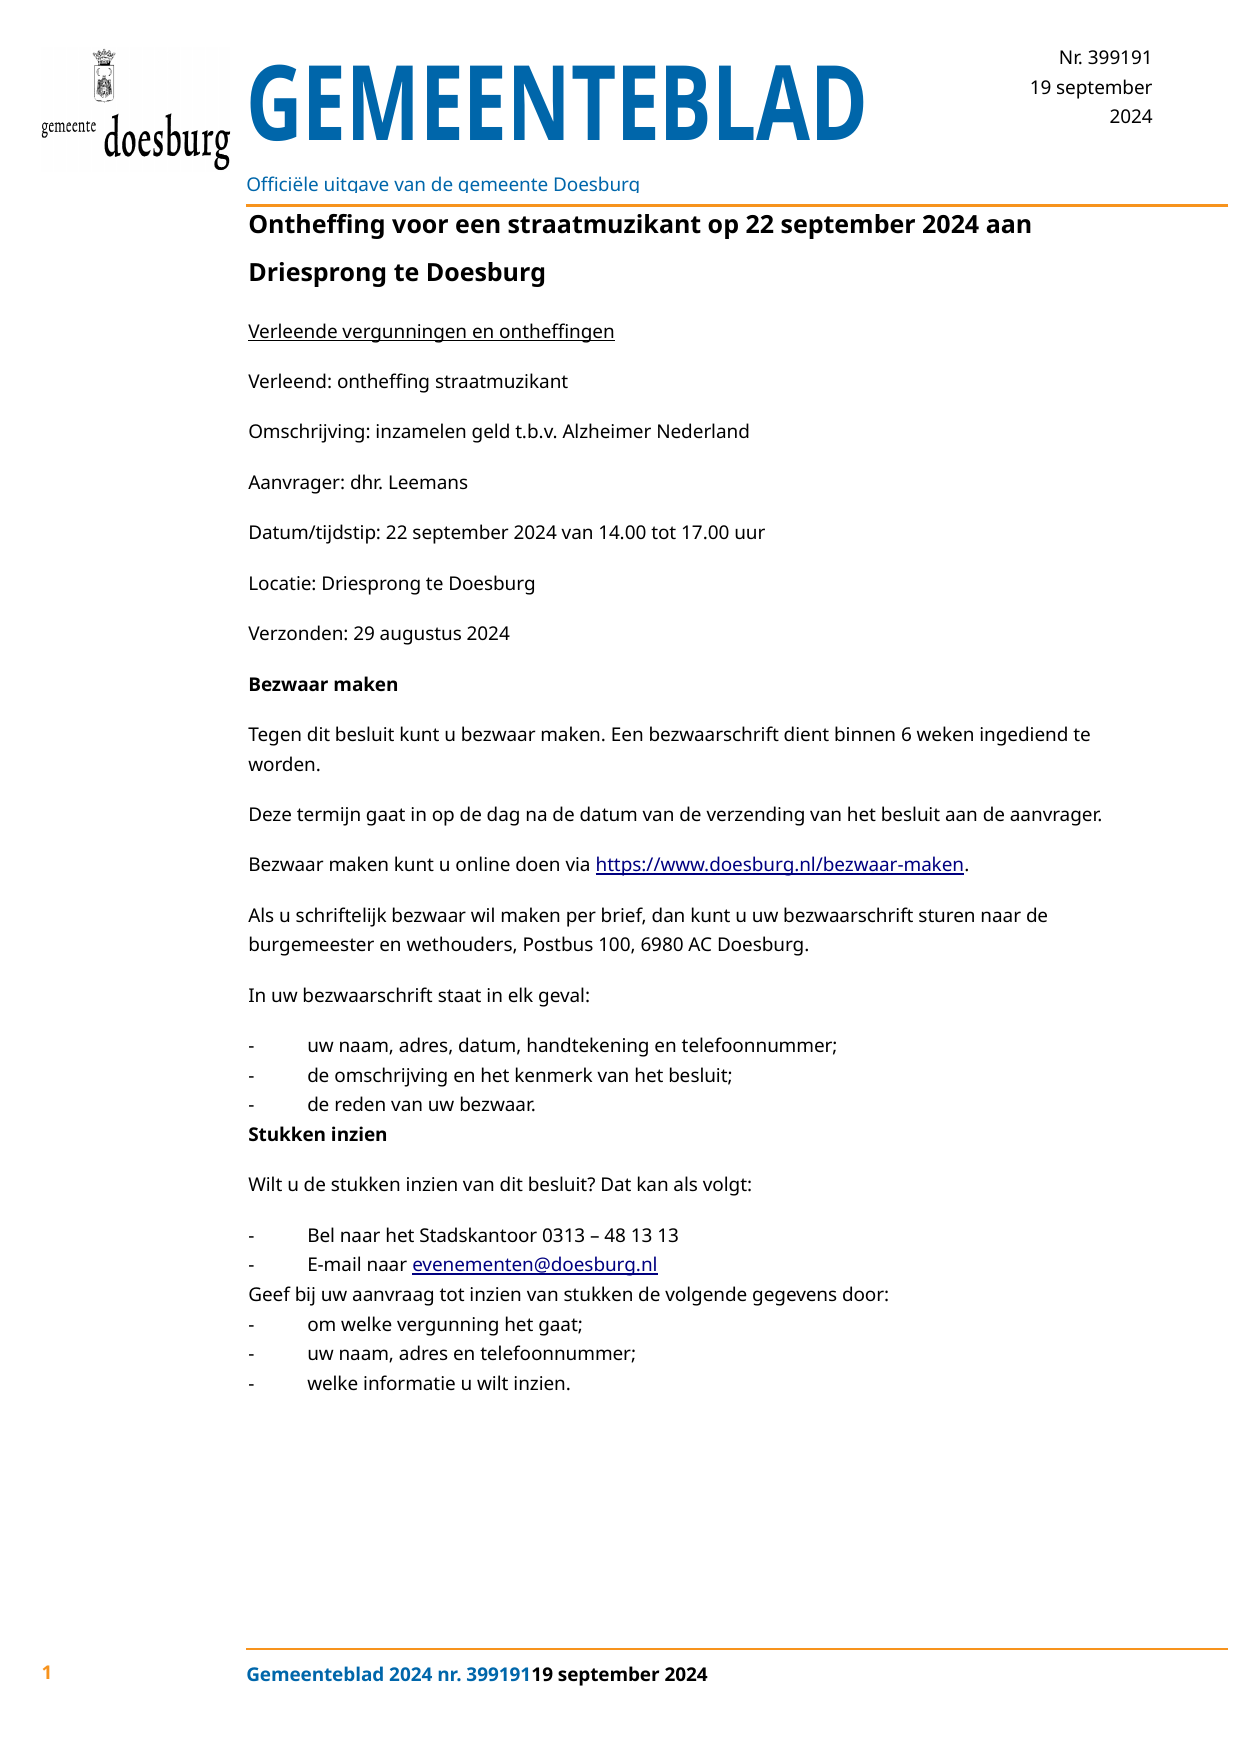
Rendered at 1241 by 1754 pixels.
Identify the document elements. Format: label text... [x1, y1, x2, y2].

list E-mail naar evenementen@doesburg.nl [248, 1252, 1152, 1277]
text Wilt u de stukken inzien van dit besluit? Dat kan als volgt: [248, 1172, 1152, 1197]
text Verleende vergunningen en ontheffingen [248, 318, 1152, 344]
text Bezwaar maken kunt u online doen via https://www.doesburg.nl/bezwaar-maken. [248, 852, 1152, 877]
text Verleend: ontheffing straatmuzikant [248, 368, 1152, 394]
text Tegen dit besluit kunt u bezwaar maken. Een bezwaarschrift dient binnen 6 weken ingediend te worden. [248, 721, 1152, 777]
text Datum/tijdstip: 22 september 2024 van 14.00 tot 17.00 uur [248, 519, 1152, 545]
picture [41, 47, 231, 172]
text In uw bezwaarschrift staat in elk geval: [248, 982, 1152, 1008]
list de reden van uw bezwaar. [248, 1092, 1152, 1117]
text Bezwaar maken [248, 671, 1152, 697]
text Stukken inzien [248, 1121, 1152, 1147]
text Geef bij uw aanvraag tot inzien van stukken de volgende gegevens door: [248, 1281, 1152, 1307]
text Deze termijn gaat in op de dag na de datum van de verzending van het besluit aan de aanvrager. [248, 801, 1152, 827]
text Locatie: Driesprong te Doesburg [248, 570, 1152, 596]
list Bel naar het Stadskantoor 0313 – 48 13 13 [248, 1222, 1152, 1248]
list uw naam, adres, datum, handtekening en telefoonnummer; [248, 1032, 1152, 1058]
text Omschrijving: inzamelen geld t.b.v. Alzheimer Nederland [248, 419, 1152, 444]
list de omschrijving en het kenmerk van het besluit; [248, 1062, 1152, 1088]
text Verzonden: 29 augustus 2024 [248, 620, 1152, 646]
list uw naam, adres en telefoonnummer; [248, 1340, 1152, 1366]
list welke informatie u wilt inzien. [248, 1370, 1152, 1396]
list om welke vergunning het gaat; [248, 1311, 1152, 1337]
text Ontheffing voor een straatmuzikant op 22 september 2024 aan Driesprong te Doesburg [248, 207, 1152, 288]
text Aanvrager: dhr. Leemans [248, 469, 1152, 495]
text Als u schriftelijk bezwaar wil maken per brief, dan kunt u uw bezwaarschrift sturen naar de burgemeester en wethouders, Postbus 100, 6980 AC Doesburg. [248, 902, 1152, 957]
